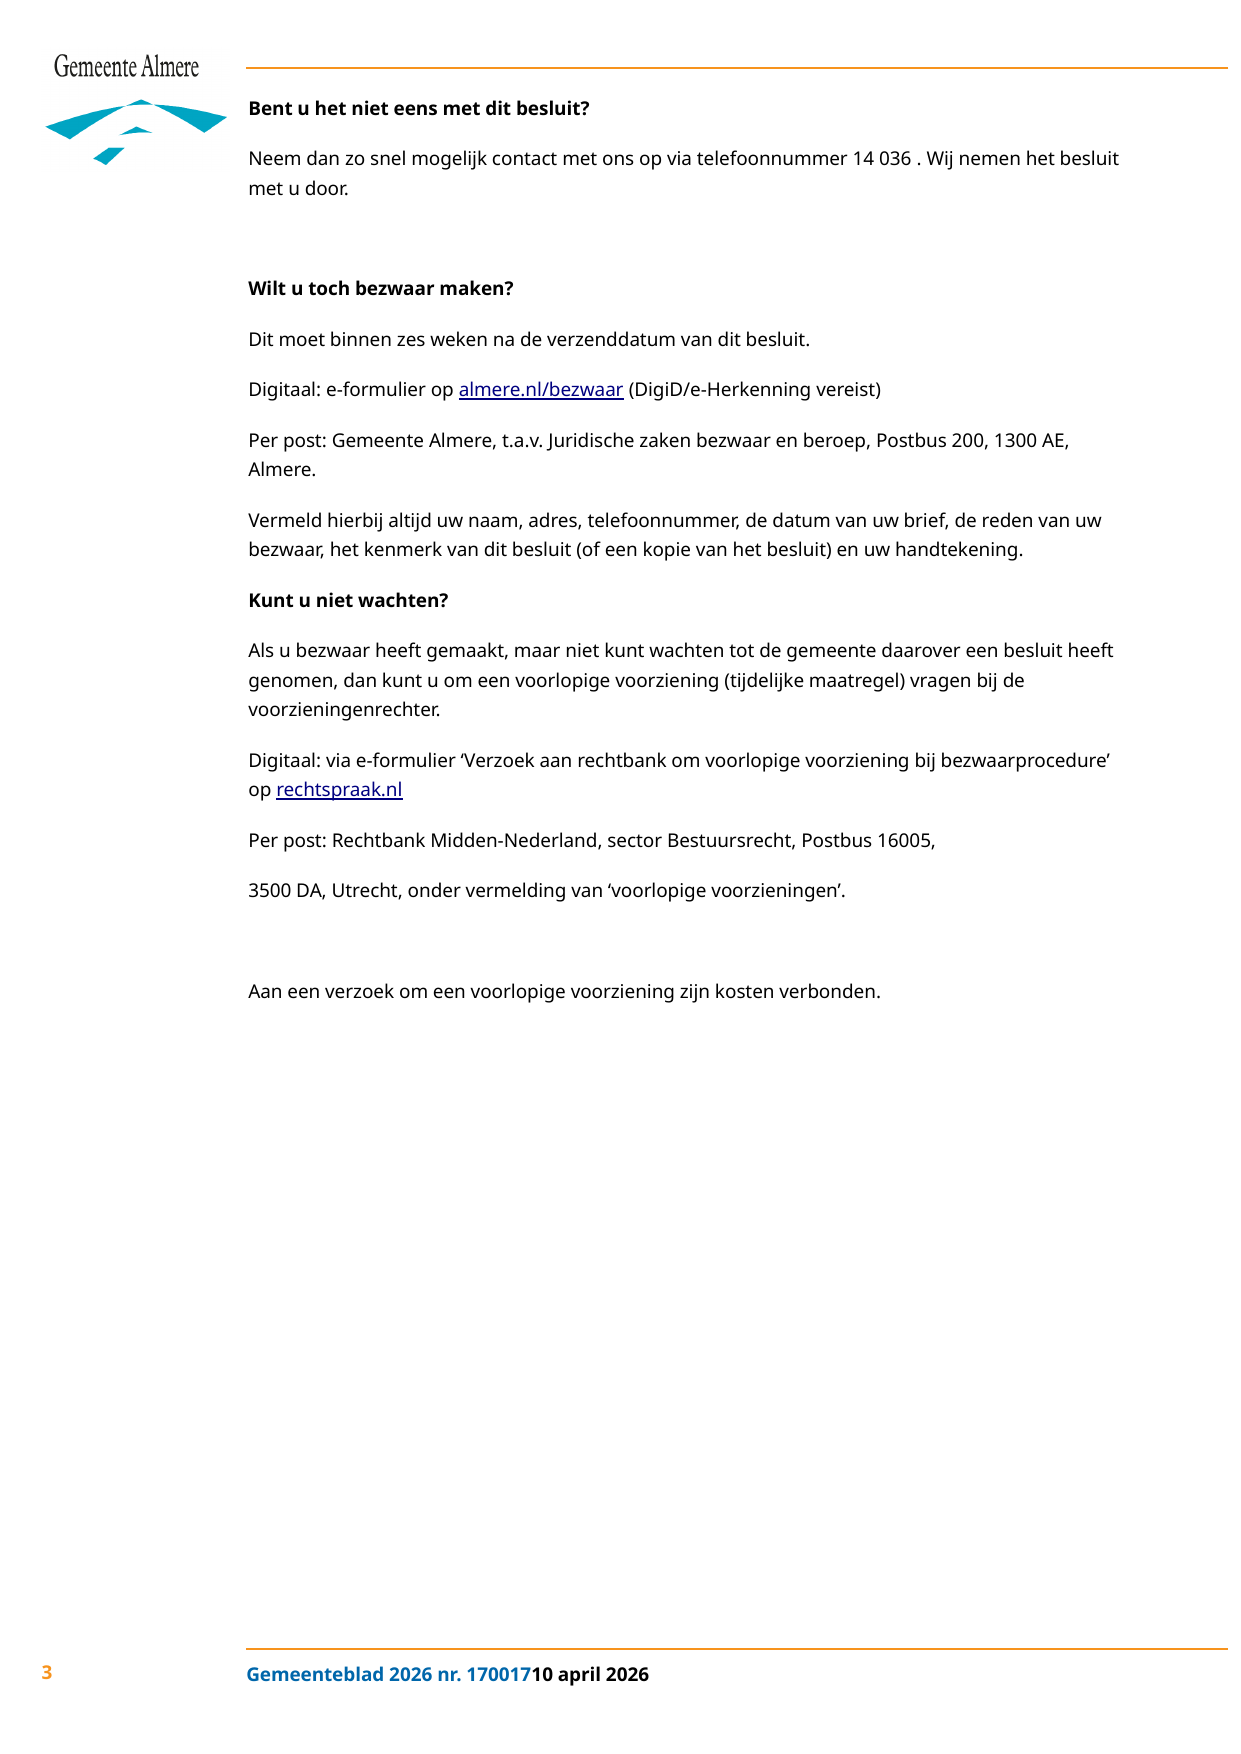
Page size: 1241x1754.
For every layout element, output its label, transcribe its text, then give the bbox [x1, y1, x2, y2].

text Wilt u toch bezwaar maken? [248, 276, 1152, 301]
text 3500 DA, Utrecht, onder vermelding van ‘voorlopige voorzieningen’. [248, 877, 1152, 903]
text Digitaal: via e-formulier ‘Verzoek aan rechtbank om voorlopige voorziening bij bezwaarprocedure’ op rechtspraak.nl [248, 747, 1152, 802]
text Per post: Rechtbank Midden-Nederland, sector Bestuursrecht, Postbus 16005, [248, 827, 1152, 853]
text Bent u het niet eens met dit besluit? [248, 95, 1152, 121]
picture [41, 47, 231, 172]
text Dit moet binnen zes weken na de verzenddatum van dit besluit. [248, 326, 1152, 352]
text Vermeld hierbij altijd uw naam, adres, telefoonnummer, de datum van uw brief, de reden van uw bezwaar, het kenmerk van dit besluit (of een kopie van het besluit) en uw handtekening. [248, 507, 1152, 562]
text Kunt u niet wachten? [248, 587, 1152, 613]
text Aan een verzoek om een voorlopige voorziening zijn kosten verbonden. [248, 978, 1152, 1004]
text Per post: Gemeente Almere, t.a.v. Juridische zaken bezwaar en beroep, Postbus 200, 1300 AE, Almere. [248, 427, 1152, 482]
text Neem dan zo snel mogelijk contact met ons op via telefoonnummer 14 036 . Wij nemen het besluit met u door. [248, 145, 1152, 201]
text Digitaal: e-formulier op almere.nl/bezwaar (DigiD/e-Herkenning vereist) [248, 376, 1152, 402]
text Als u bezwaar heeft gemaakt, maar niet kunt wachten tot de gemeente daarover een besluit heeft genomen, dan kunt u om een voorlopige voorziening (tijdelijke maatregel) vragen bij de voorzieningenrechter. [248, 637, 1152, 722]
